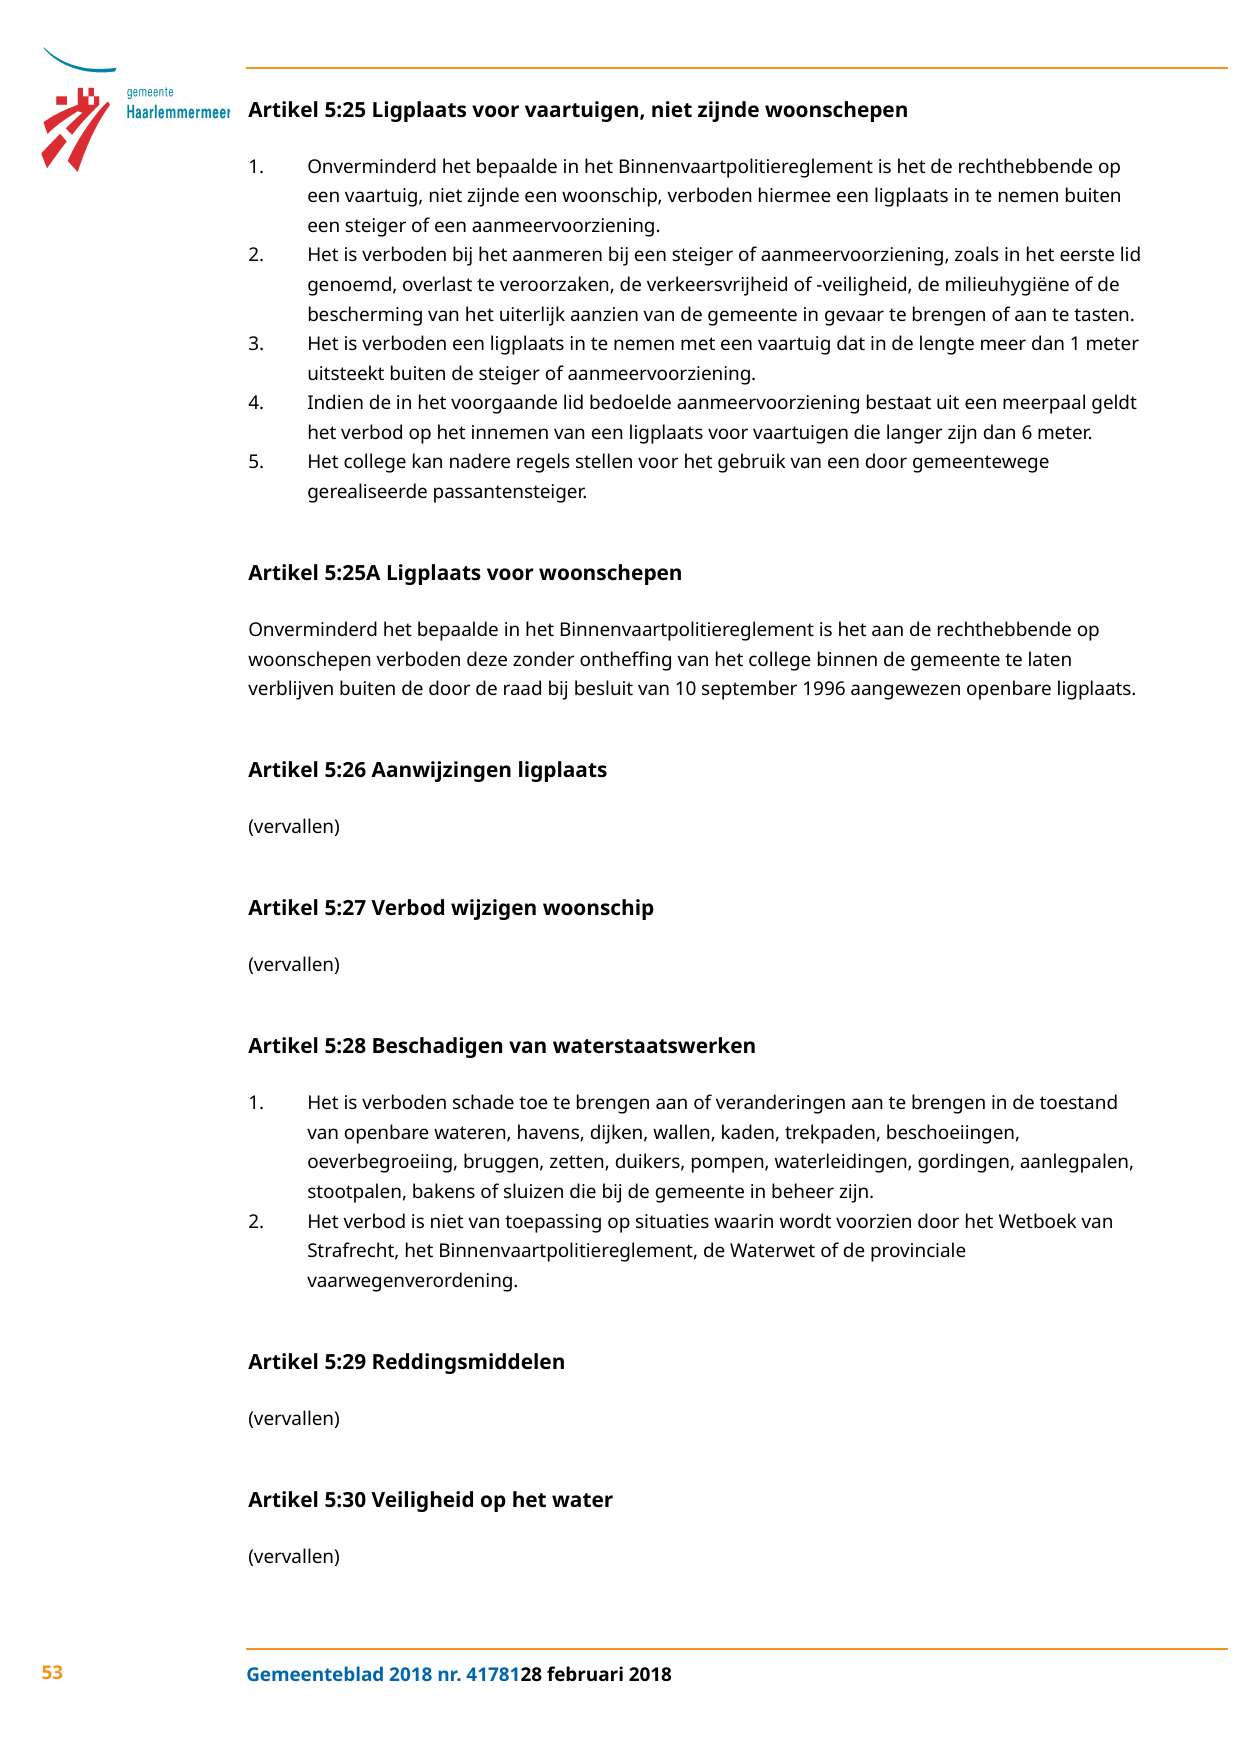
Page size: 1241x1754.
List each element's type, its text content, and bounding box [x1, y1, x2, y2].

text Artikel 5:30 Veiligheid op het water [248, 1485, 1152, 1513]
list Indien de in het voorgaande lid bedoelde aanmeervoorziening bestaat uit een meerpaal geldt het verbod op het innemen van een ligplaats voor vaartuigen die langer zijn dan 6 meter. [248, 389, 1152, 445]
text (vervallen) [248, 1405, 1152, 1431]
text (vervallen) [248, 951, 1152, 977]
list Het is verboden een ligplaats in te nemen met een vaartuig dat in de lengte meer dan 1 meter uitsteekt buiten de steiger of aanmeervoorziening. [248, 330, 1152, 386]
text Artikel 5:25A Ligplaats voor woonschepen [248, 558, 1152, 587]
list Het is verboden schade toe te brengen aan of veranderingen aan te brengen in de toestand van openbare wateren, havens, dijken, wallen, kaden, trekpaden, beschoeiingen, oeverbegroeiing, bruggen, zetten, duikers, pompen, waterleidingen, gordingen, aanlegpalen, stootpalen, bakens of sluizen die bij de gemeente in beheer zijn. [248, 1089, 1152, 1204]
list Het is verboden bij het aanmeren bij een steiger of aanmeervoorziening, zoals in het eerste lid genoemd, overlast te veroorzaken, de verkeersvrijheid of -veiligheid, de milieuhygiëne of de bescherming van het uiterlijk aanzien van de gemeente in gevaar te brengen of aan te tasten. [248, 242, 1152, 326]
picture [41, 47, 231, 172]
list Het college kan nadere regels stellen voor het gebruik van een door gemeentewege gerealiseerde passantensteiger. [248, 449, 1152, 504]
text Artikel 5:28 Beschadigen van waterstaatswerken [248, 1031, 1152, 1060]
text Onverminderd het bepaalde in het Binnenvaartpolitiereglement is het aan de rechthebbende op woonschepen verboden deze zonder ontheffing van het college binnen de gemeente te laten verblijven buiten de door de raad bij besluit van 10 september 1996 aangewezen openbare ligplaats. [248, 616, 1152, 701]
list Het verbod is niet van toepassing op situaties waarin wordt voorzien door het Wetboek van Strafrecht, het Binnenvaartpolitiereglement, de Waterwet of de provinciale vaarwegenverordening. [248, 1208, 1152, 1293]
text Artikel 5:27 Verbod wijzigen woonschip [248, 893, 1152, 922]
text (vervallen) [248, 1543, 1152, 1569]
text Artikel 5:25 Ligplaats voor vaartuigen, niet zijnde woonschepen [248, 95, 1152, 123]
text Artikel 5:29 Reddingsmiddelen [248, 1347, 1152, 1375]
text Artikel 5:26 Aanwijzingen ligplaats [248, 755, 1152, 784]
text (vervallen) [248, 813, 1152, 839]
list Onverminderd het bepaalde in het Binnenvaartpolitiereglement is het de rechthebbende op een vaartuig, niet zijnde een woonschip, verboden hiermee een ligplaats in te nemen buiten een steiger of een aanmeervoorziening. [248, 153, 1152, 238]
